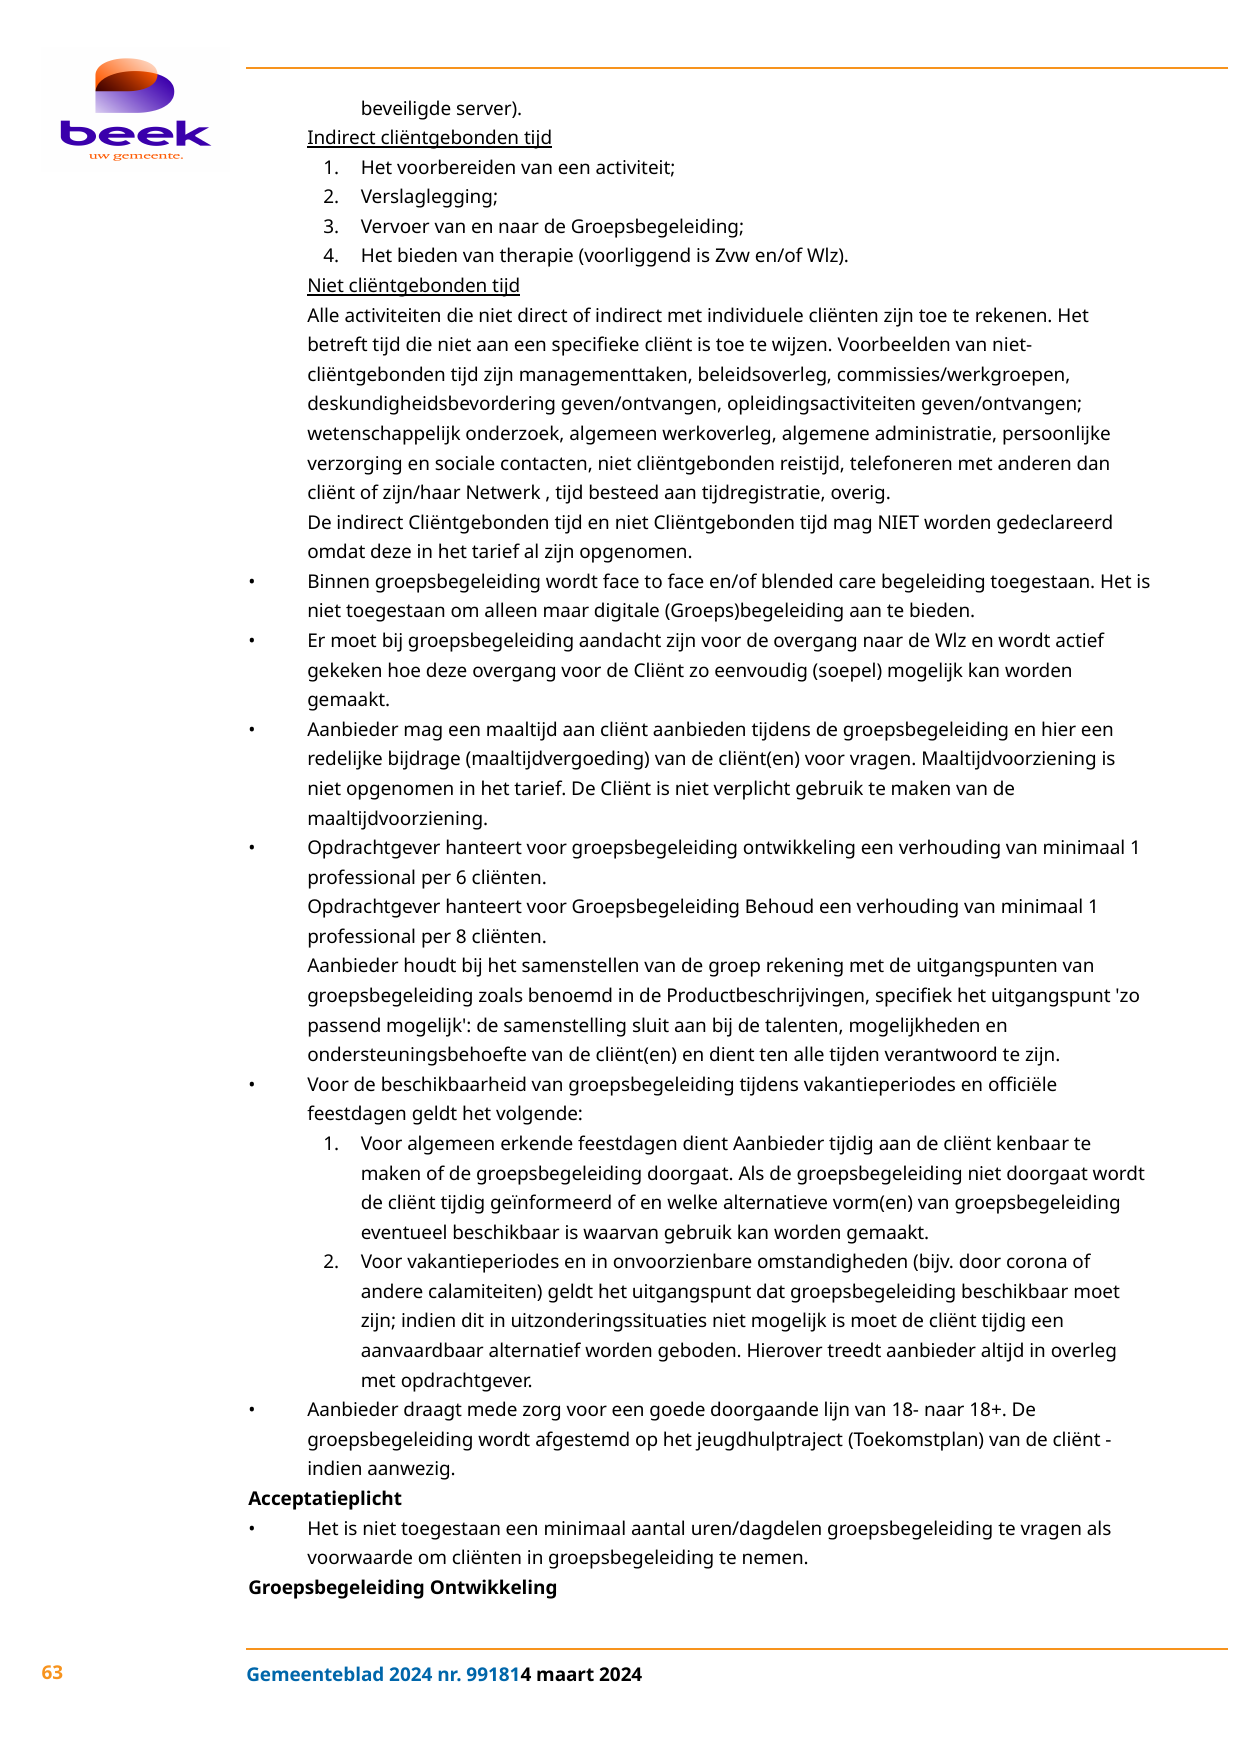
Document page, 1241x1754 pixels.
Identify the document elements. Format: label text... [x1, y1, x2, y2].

text Groepsbegeleiding Ontwikkeling [248, 1574, 1152, 1600]
list Alle activiteiten die niet direct of indirect met individuele cliënten zijn toe te rekenen. Het betreft tijd die niet aan een specifieke cliënt is toe te wijzen. Voorbeelden van niet-cliëntgebonden tijd zijn managementtaken, beleidsoverleg, commissies/werkgroepen, deskundigheidsbevordering geven/ontvangen, opleidingsactiviteiten geven/ontvangen; wetenschappelijk onderzoek, algemeen werkoverleg, algemene administratie, persoonlijke verzorging en sociale contacten, niet cliëntgebonden reistijd, telefoneren met anderen dan cliënt of zijn/haar Netwerk , tijd besteed aan tijdregistratie, overig. [248, 302, 1152, 505]
list Vervoer van en naar de Groepsbegeleiding; [323, 213, 1152, 239]
list Het voorbereiden van een activiteit; [323, 154, 1152, 180]
list Verslaglegging; [323, 183, 1152, 209]
list Indirect cliëntgebonden tijd [248, 124, 1152, 150]
list Het is niet toegestaan een minimaal aantal uren/dagdelen groepsbegeleiding te vragen als voorwaarde om cliënten in groepsbegeleiding te nemen. [248, 1515, 1152, 1570]
list Niet cliëntgebonden tijd [248, 272, 1152, 298]
list De indirect Cliëntgebonden tijd en niet Cliëntgebonden tijd mag NIET worden gedeclareerd omdat deze in het tarief al zijn opgenomen. [248, 509, 1152, 564]
text Acceptatieplicht [248, 1485, 1152, 1511]
list Voor de beschikbaarheid van groepsbegeleiding tijdens vakantieperiodes en officiële feestdagen geldt het volgende: [248, 1071, 1152, 1126]
list Aanbieder mag een maaltijd aan cliënt aanbieden tijdens de groepsbegeleiding en hier een redelijke bijdrage (maaltijdvergoeding) van de cliënt(en) voor vragen. Maaltijdvoorziening is niet opgenomen in het tarief. De Cliënt is niet verplicht gebruik te maken van de maaltijdvoorziening. [248, 716, 1152, 831]
list Aanbieder draagt mede zorg voor een goede doorgaande lijn van 18- naar 18+. De groepsbegeleiding wordt afgestemd op het jeugdhulptraject (Toekomstplan) van de cliënt - indien aanwezig. [248, 1396, 1152, 1481]
list Het bieden van therapie (voorliggend is Zvw en/of Wlz). [323, 243, 1152, 268]
list Voor vakantieperiodes en in onvoorzienbare omstandigheden (bijv. door corona of andere calamiteiten) geldt het uitgangspunt dat groepsbegeleiding beschikbaar moet zijn; indien dit in uitzonderingssituaties niet mogelijk is moet de cliënt tijdig een aanvaardbaar alternatief worden geboden. Hierover treedt aanbieder altijd in overleg met opdrachtgever. [323, 1248, 1152, 1393]
list Voor algemeen erkende feestdagen dient Aanbieder tijdig aan de cliënt kenbaar te maken of de groepsbegeleiding doorgaat. Als de groepsbegeleiding niet doorgaat wordt de cliënt tijdig geïnformeerd of en welke alternatieve vorm(en) van groepsbegeleiding eventueel beschikbaar is waarvan gebruik kan worden gemaakt. [323, 1130, 1152, 1245]
list beveiligde server). [323, 95, 1152, 121]
list Binnen groepsbegeleiding wordt face to face en/of blended care begeleiding toegestaan. Het is niet toegestaan om alleen maar digitale (Groeps)begeleiding aan te bieden. [248, 568, 1152, 623]
list Aanbieder houdt bij het samenstellen van de groep rekening met de uitgangspunten van groepsbegeleiding zoals benoemd in de Productbeschrijvingen, specifiek het uitgangspunt 'zo passend mogelijk': de samenstelling sluit aan bij de talenten, mogelijkheden en ondersteuningsbehoefte van de cliënt(en) en dient ten alle tijden verantwoord te zijn. [248, 953, 1152, 1067]
picture [41, 47, 231, 172]
list Opdrachtgever hanteert voor Groepsbegeleiding Behoud een verhouding van minimaal 1 professional per 8 cliënten. [248, 893, 1152, 949]
list Opdrachtgever hanteert voor groepsbegeleiding ontwikkeling een verhouding van minimaal 1 professional per 6 cliënten. [248, 834, 1152, 890]
list Er moet bij groepsbegeleiding aandacht zijn voor de overgang naar de Wlz en wordt actief gekeken hoe deze overgang voor de Cliënt zo eenvoudig (soepel) mogelijk kan worden gemaakt. [248, 627, 1152, 712]
